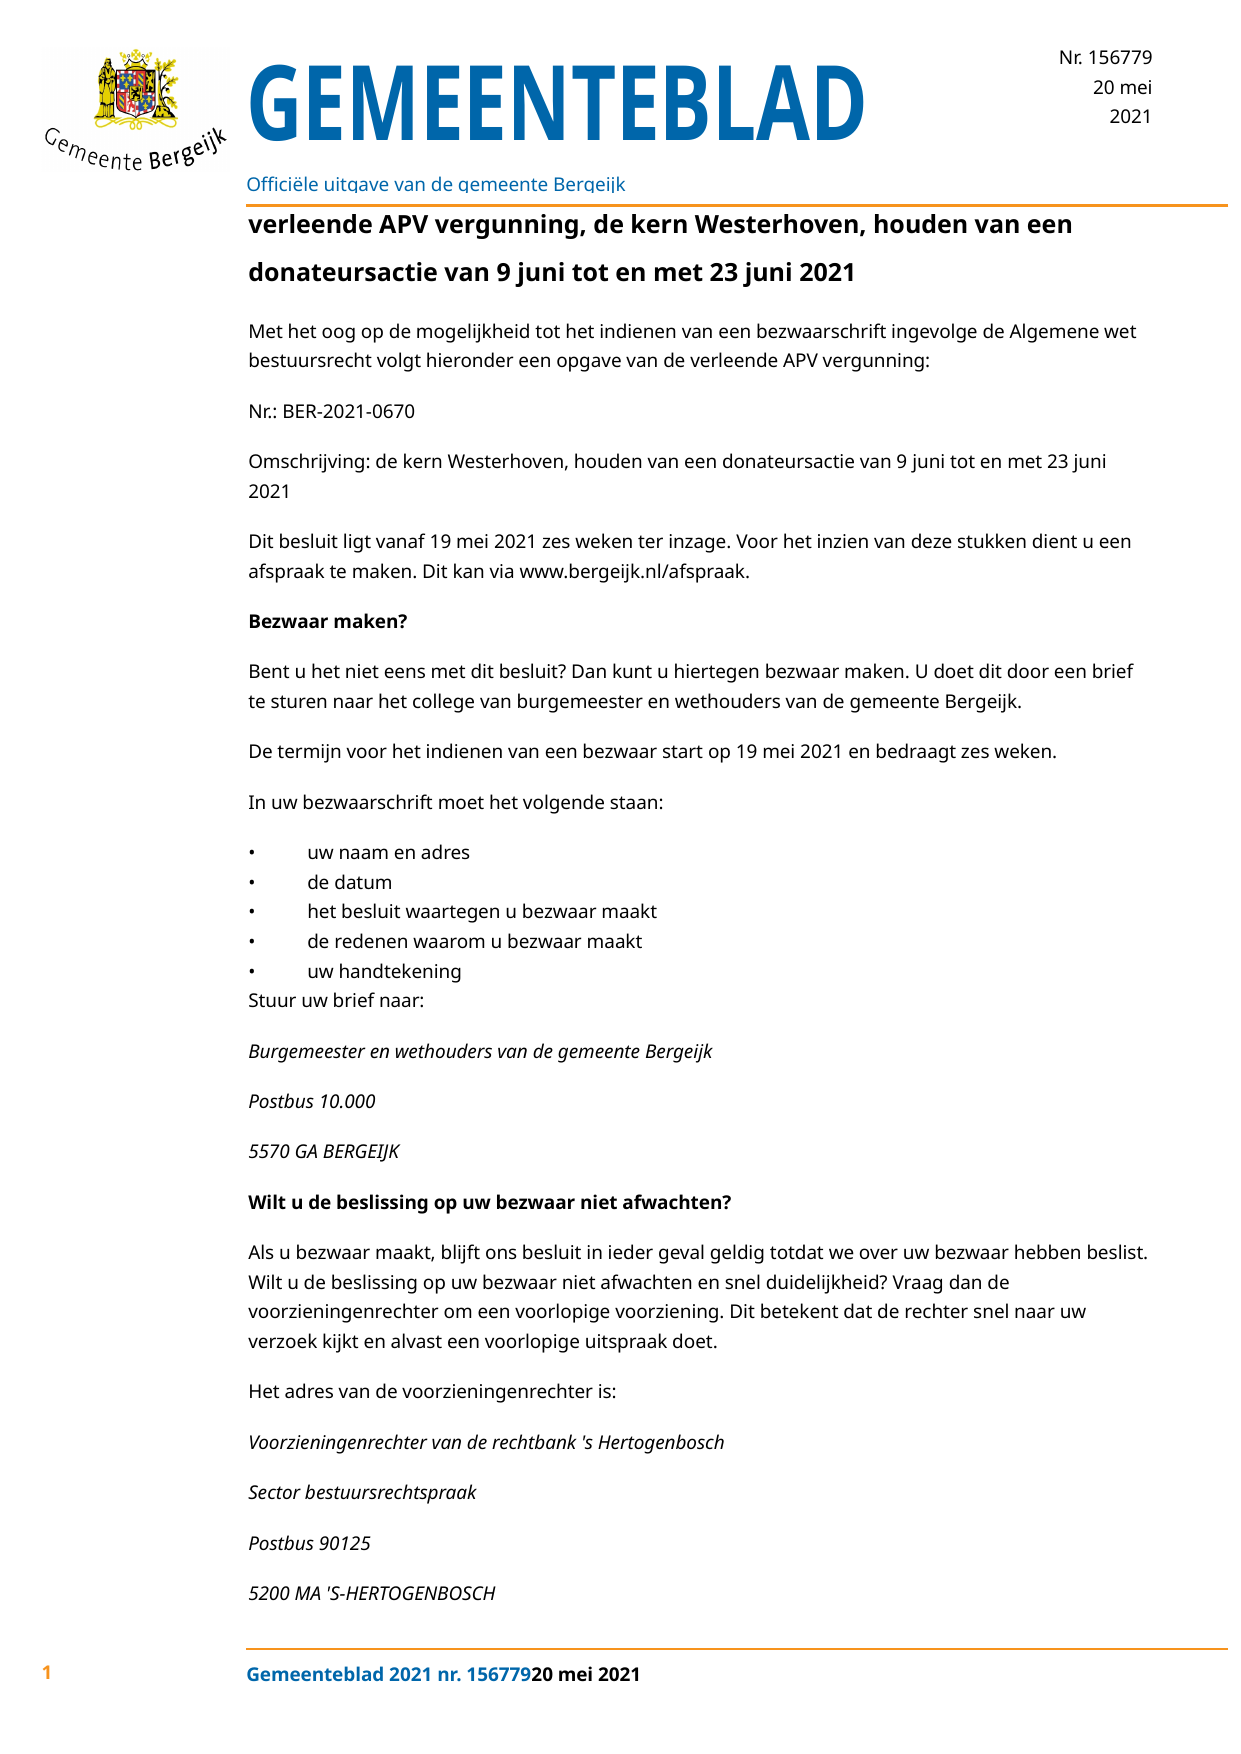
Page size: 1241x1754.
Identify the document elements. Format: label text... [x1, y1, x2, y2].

text verleende APV vergunning, de kern Westerhoven, houden van een donateursactie van 9 juni tot en met 23 juni 2021 [248, 207, 1152, 288]
picture [41, 47, 231, 172]
text 5570 GA BERGEIJK [248, 1139, 1152, 1164]
list de datum [248, 869, 1152, 895]
text Het adres van de voorzieningenrechter is: [248, 1379, 1152, 1404]
text 5200 MA 'S-HERTOGENBOSCH [248, 1580, 1152, 1606]
list uw naam en adres [248, 839, 1152, 865]
text Postbus 10.000 [248, 1088, 1152, 1114]
text Nr.: BER-2021-0670 [248, 398, 1152, 424]
text Stuur uw brief naar: [248, 987, 1152, 1013]
text Postbus 90125 [248, 1530, 1152, 1556]
text Omschrijving: de kern Westerhoven, houden van een donateursactie van 9 juni tot en met 23 juni 2021 [248, 448, 1152, 504]
list het besluit waartegen u bezwaar maakt [248, 899, 1152, 924]
text Bent u het niet eens met dit besluit? Dan kunt u hiertegen bezwaar maken. U doet dit door een brief te sturen naar het college van burgemeester en wethouders van de gemeente Bergeijk. [248, 659, 1152, 714]
text Dit besluit ligt vanaf 19 mei 2021 zes weken ter inzage. Voor het inzien van deze stukken dient u een afspraak te maken. Dit kan via www.bergeijk.nl/afspraak. [248, 528, 1152, 584]
list uw handtekening [248, 958, 1152, 984]
text De termijn voor het indienen van een bezwaar start op 19 mei 2021 en bedraagt zes weken. [248, 739, 1152, 764]
text Wilt u de beslissing op uw bezwaar niet afwachten? [248, 1189, 1152, 1215]
text Burgemeester en wethouders van de gemeente Bergeijk [248, 1038, 1152, 1064]
text Met het oog op de mogelijkheid tot het indienen van een bezwaarschrift ingevolge de Algemene wet bestuursrecht volgt hieronder een opgave van de verleende APV vergunning: [248, 318, 1152, 373]
text In uw bezwaarschrift moet het volgende staan: [248, 789, 1152, 815]
text Bezwaar maken? [248, 608, 1152, 634]
text Sector bestuursrechtspraak [248, 1479, 1152, 1505]
list de redenen waarom u bezwaar maakt [248, 928, 1152, 954]
text Als u bezwaar maakt, blijft ons besluit in ieder geval geldig totdat we over uw bezwaar hebben beslist. Wilt u de beslissing op uw bezwaar niet afwachten en snel duidelijkheid? Vraag dan de voorzieningenrechter om een voorlopige voorziening. Dit betekent dat de rechter snel naar uw verzoek kijkt en alvast een voorlopige uitspraak doet. [248, 1239, 1152, 1354]
text Voorzieningenrechter van de rechtbank 's Hertogenbosch [248, 1429, 1152, 1455]
